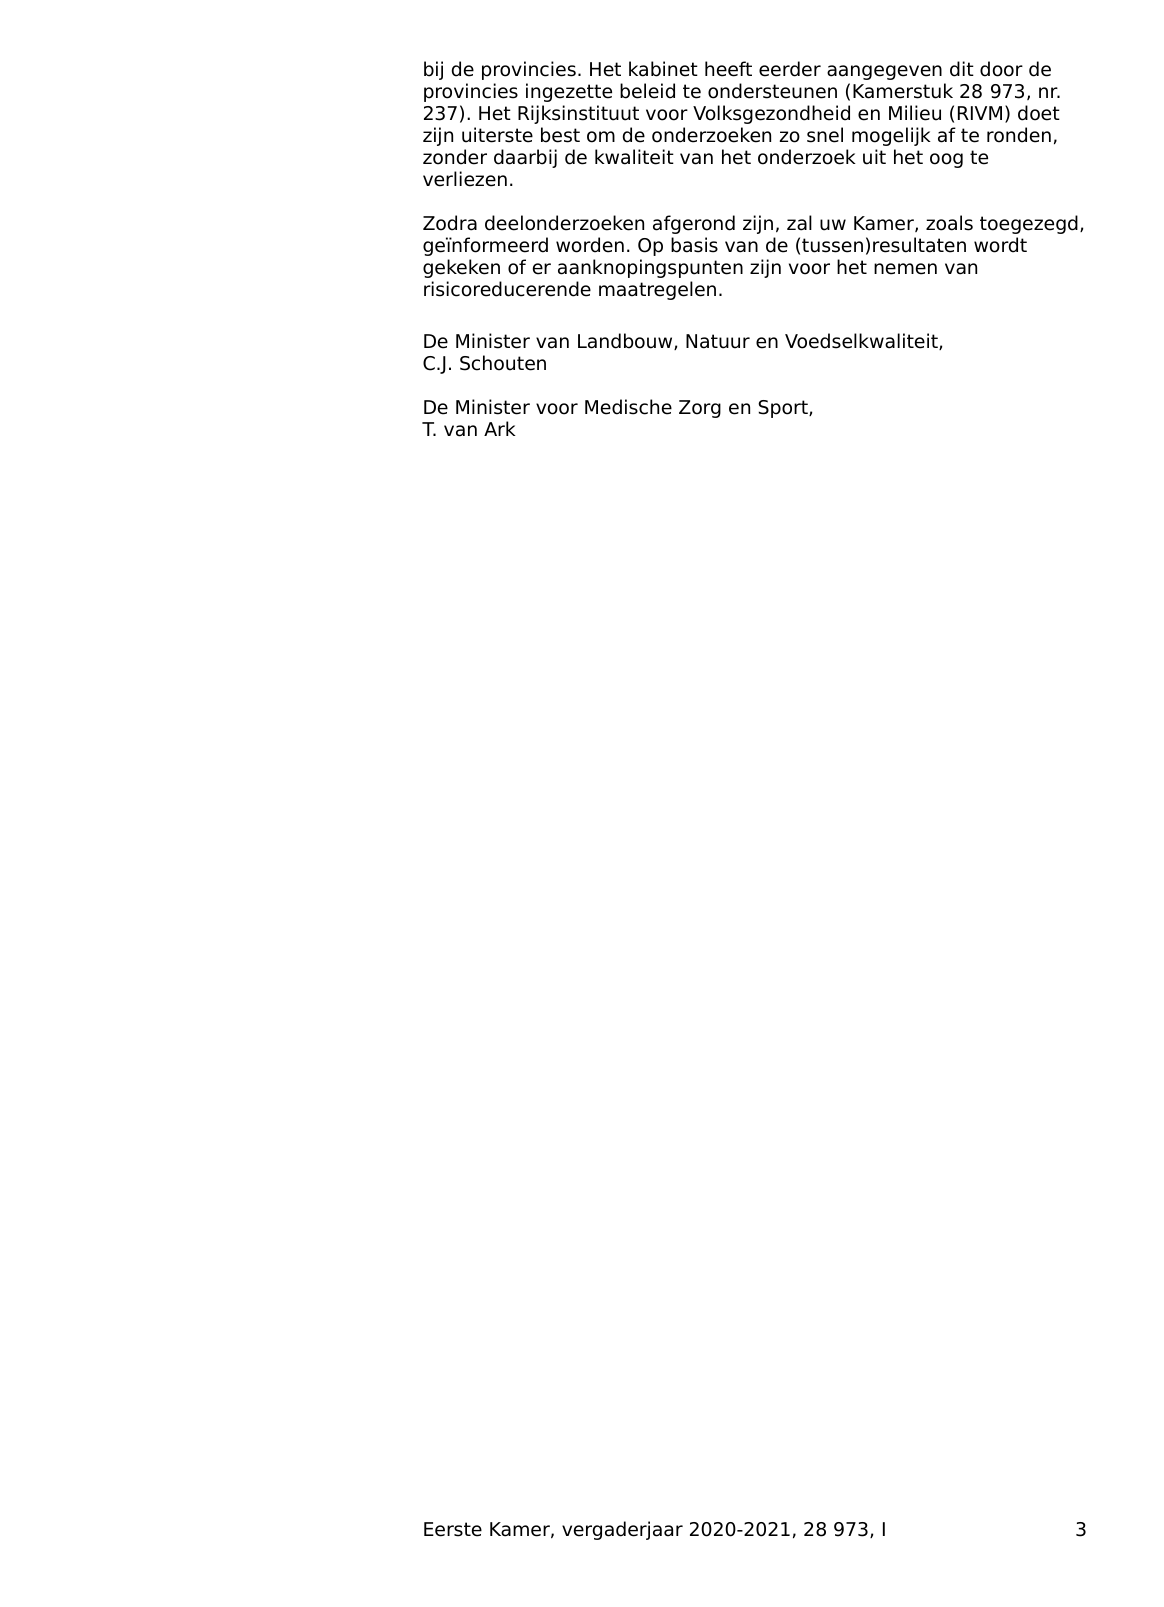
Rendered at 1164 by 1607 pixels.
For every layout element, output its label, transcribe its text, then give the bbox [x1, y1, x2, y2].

text De Minister voor Medische Zorg en Sport, T. van Ark [422, 397, 1087, 441]
text De Minister van Landbouw, Natuur en Voedselkwaliteit, C.J. Schouten [422, 331, 1087, 375]
text bij de provincies. Het kabinet heeft eerder aangegeven dit door de provincies ingezette beleid te ondersteunen (Kamerstuk 28 973, nr. 237). Het Rijksinstituut voor Volksgezondheid en Milieu (RIVM) doet zijn uiterste best om de onderzoeken zo snel mogelijk af te ronden, zonder daarbij de kwaliteit van het onderzoek uit het oog te verliezen. [422, 59, 1087, 191]
text Zodra deelonderzoeken afgerond zijn, zal uw Kamer, zoals toegezegd, geïnformeerd worden. Op basis van de (tussen)resultaten wordt gekeken of er aanknopingspunten zijn voor het nemen van risicoreducerende maatregelen. [422, 213, 1087, 301]
